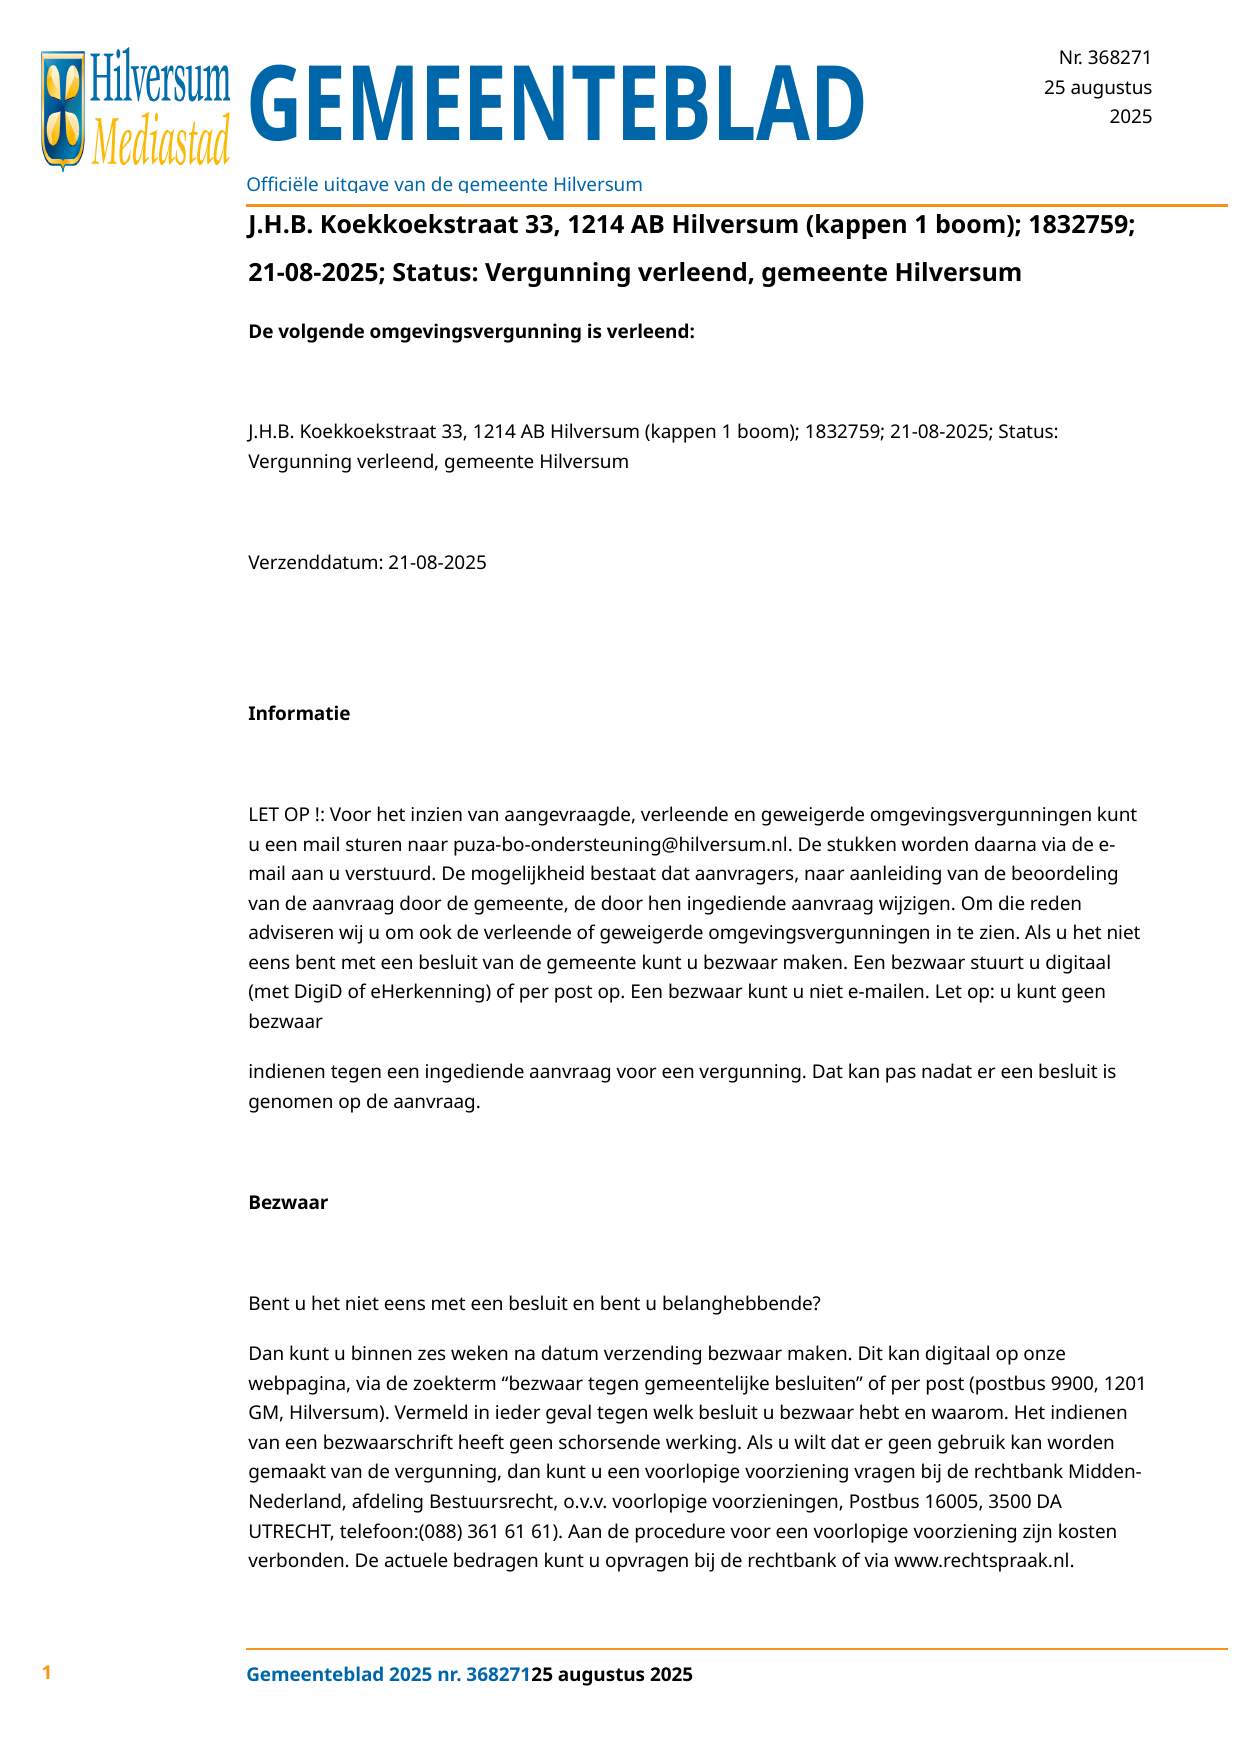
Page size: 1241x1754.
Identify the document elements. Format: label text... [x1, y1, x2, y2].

text Verzenddatum: 21-08-2025 [248, 549, 1152, 575]
text De volgende omgevingsvergunning is verleend: [248, 318, 1152, 344]
text Dan kunt u binnen zes weken na datum verzending bezwaar maken. Dit kan digitaal op onze webpagina, via de zoekterm “bezwaar tegen gemeentelijke besluiten” of per post (postbus 9900, 1201 GM, Hilversum). Vermeld in ieder geval tegen welk besluit u bezwaar hebt en waarom. Het indienen van een bezwaarschrift heeft geen schorsende werking. Als u wilt dat er geen gebruik kan worden gemaakt van de vergunning, dan kunt u een voorlopige voorziening vragen bij de rechtbank Midden-Nederland, afdeling Bestuursrecht, o.v.v. voorlopige voorzieningen, Postbus 16005, 3500 DA UTRECHT, telefoon:(088) 361 61 61). Aan de procedure voor een voorlopige voorziening zijn kosten verbonden. De actuele bedragen kunt u opvragen bij de rechtbank of via www.rechtspraak.nl. [248, 1340, 1152, 1573]
text J.H.B. Koekkoekstraat 33, 1214 AB Hilversum (kappen 1 boom); 1832759; 21-08-2025; Status: Vergunning verleend, gemeente Hilversum [248, 207, 1152, 288]
text Bent u het niet eens met een besluit en bent u belanghebbende? [248, 1290, 1152, 1316]
picture [41, 47, 231, 172]
text J.H.B. Koekkoekstraat 33, 1214 AB Hilversum (kappen 1 boom); 1832759; 21-08-2025; Status: Vergunning verleend, gemeente Hilversum [248, 419, 1152, 474]
text Informatie [248, 700, 1152, 726]
text Bezwaar [248, 1189, 1152, 1215]
text LET OP !: Voor het inzien van aangevraagde, verleende en geweigerde omgevingsvergunningen kunt u een mail sturen naar puza-bo-ondersteuning@hilversum.nl. De stukken worden daarna via de e-mail aan u verstuurd. De mogelijkheid bestaat dat aanvragers, naar aanleiding van de beoordeling van de aanvraag door de gemeente, de door hen ingediende aanvraag wijzigen. Om die reden adviseren wij u om ook de verleende of geweigerde omgevingsvergunningen in te zien. Als u het niet eens bent met een besluit van de gemeente kunt u bezwaar maken. Een bezwaar stuurt u digitaal (met DigiD of eHerkenning) of per post op. Een bezwaar kunt u niet e-mailen. Let op: u kunt geen bezwaar [248, 801, 1152, 1034]
text indienen tegen een ingediende aanvraag voor een vergunning. Dat kan pas nadat er een besluit is genomen op de aanvraag. [248, 1059, 1152, 1114]
